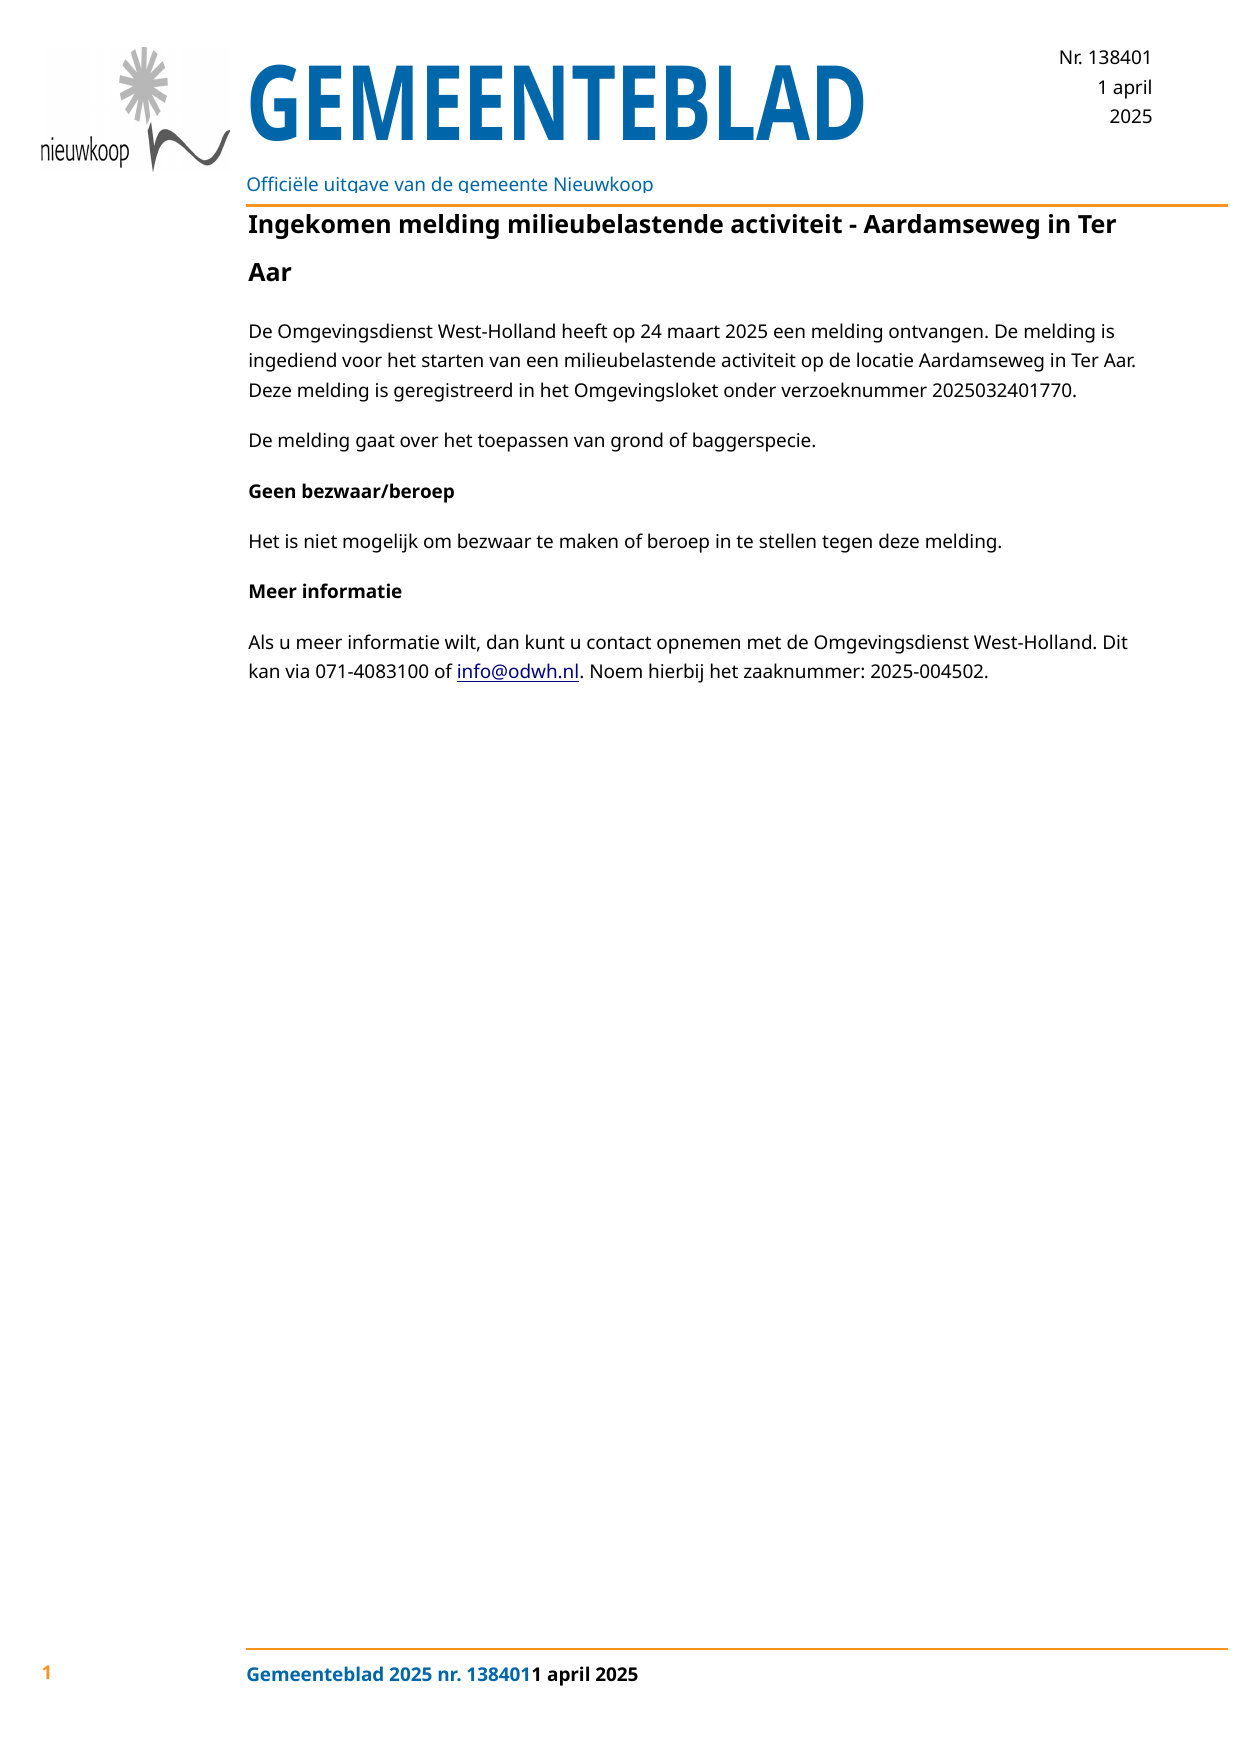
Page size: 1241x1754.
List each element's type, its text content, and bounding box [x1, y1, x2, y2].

text Meer informatie [248, 579, 1152, 604]
text Ingekomen melding milieubelastende activiteit - Aardamseweg in Ter Aar [248, 207, 1152, 288]
text De Omgevingsdienst West-Holland heeft op 24 maart 2025 een melding ontvangen. De melding is ingediend voor het starten van een milieubelastende activiteit op de locatie Aardamseweg in Ter Aar. Deze melding is geregistreerd in het Omgevingsloket onder verzoeknummer 2025032401770. [248, 318, 1152, 403]
text Geen bezwaar/beroep [248, 478, 1152, 504]
text Het is niet mogelijk om bezwaar te maken of beroep in te stellen tegen deze melding. [248, 528, 1152, 554]
picture [41, 47, 231, 172]
text Als u meer informatie wilt, dan kunt u contact opnemen met de Omgevingsdienst West-Holland. Dit kan via 071-4083100 of info@odwh.nl. Noem hierbij het zaaknummer: 2025-004502. [248, 629, 1152, 684]
text De melding gaat over het toepassen van grond of baggerspecie. [248, 427, 1152, 453]
